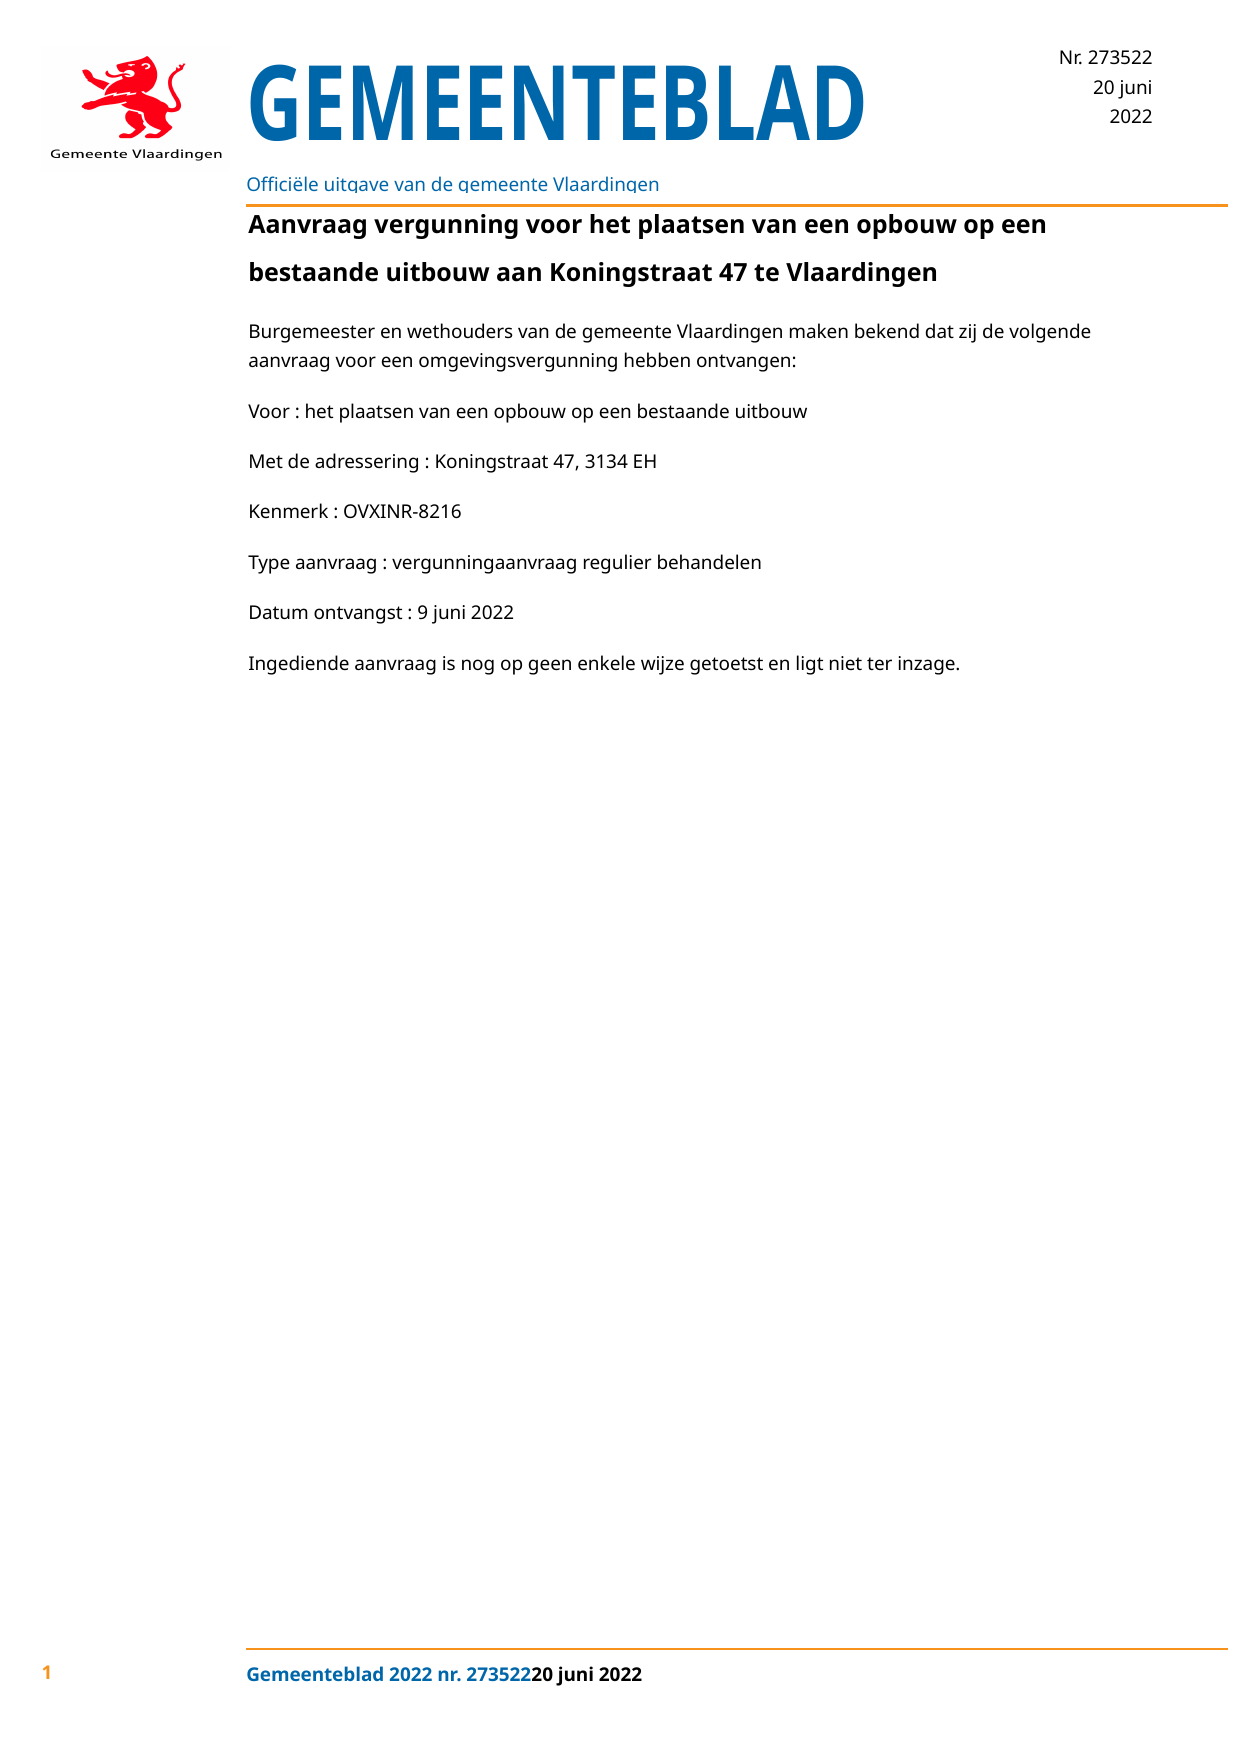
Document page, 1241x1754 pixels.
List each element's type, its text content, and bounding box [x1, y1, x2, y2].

text Kenmerk : OVXINR-8216 [248, 499, 1152, 524]
picture [41, 47, 231, 172]
text Aanvraag vergunning voor het plaatsen van een opbouw op een bestaande uitbouw aan Koningstraat 47 te Vlaardingen [248, 207, 1152, 288]
text Ingediende aanvraag is nog op geen enkele wijze getoetst en ligt niet ter inzage. [248, 650, 1152, 676]
text Datum ontvangst : 9 juni 2022 [248, 599, 1152, 625]
text Type aanvraag : vergunningaanvraag regulier behandelen [248, 549, 1152, 575]
text Met de adressering : Koningstraat 47, 3134 EH [248, 448, 1152, 474]
text Burgemeester en wethouders van de gemeente Vlaardingen maken bekend dat zij de volgende aanvraag voor een omgevingsvergunning hebben ontvangen: [248, 318, 1152, 373]
text Voor : het plaatsen van een opbouw op een bestaande uitbouw [248, 398, 1152, 424]
